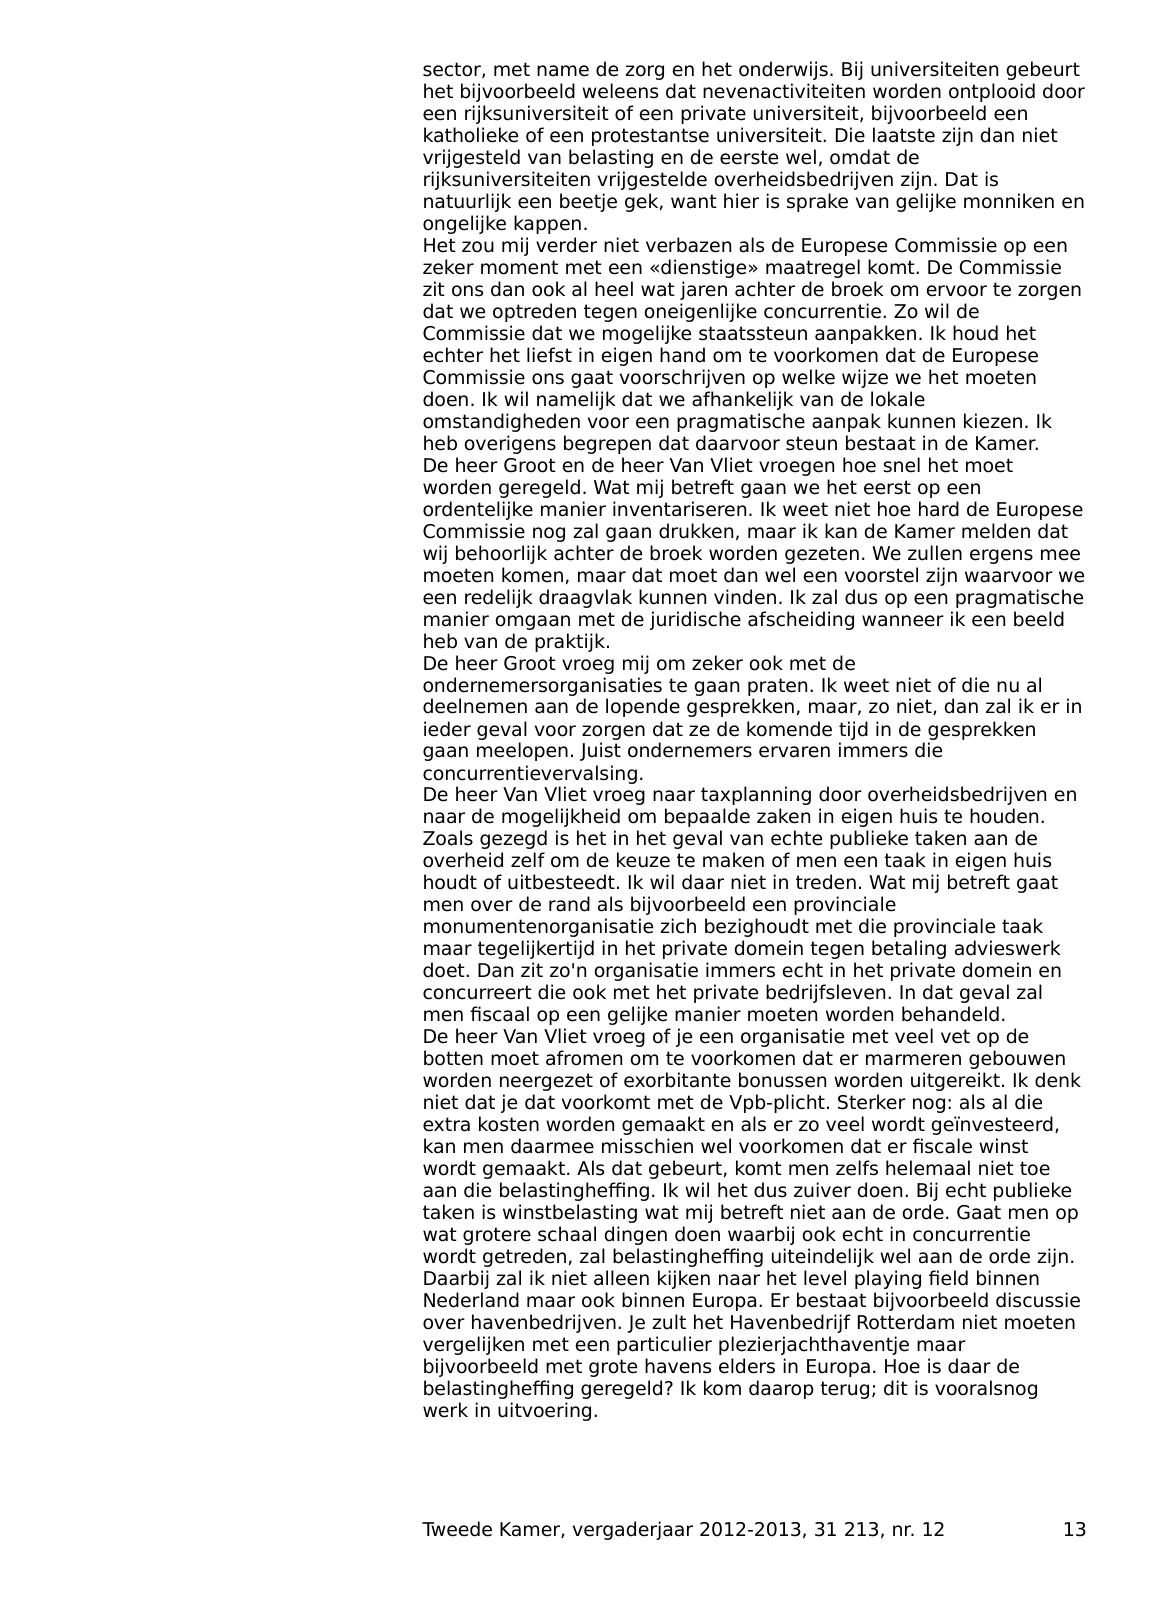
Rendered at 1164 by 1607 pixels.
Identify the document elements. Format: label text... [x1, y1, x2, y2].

text De heer Groot en de heer Van Vliet vroegen hoe snel het moet worden geregeld. Wat mij betreft gaan we het eerst op een ordentelijke manier inventariseren. Ik weet niet hoe hard de Europese Commissie nog zal gaan drukken, maar ik kan de Kamer melden dat wij behoorlijk achter de broek worden gezeten. We zullen ergens mee moeten komen, maar dat moet dan wel een voorstel zijn waarvoor we een redelijk draagvlak kunnen vinden. Ik zal dus op een pragmatische manier omgaan met de juridische afscheiding wanneer ik een beeld heb van de praktijk. [422, 455, 1087, 652]
text sector, met name de zorg en het onderwijs. Bij universiteiten gebeurt het bijvoorbeeld weleens dat nevenactiviteiten worden ontplooid door een rijksuniversiteit of een private universiteit, bijvoorbeeld een katholieke of een protestantse universiteit. Die laatste zijn dan niet vrijgesteld van belasting en de eerste wel, omdat de rijksuniversiteiten vrijgestelde overheidsbedrijven zijn. Dat is natuurlijk een beetje gek, want hier is sprake van gelijke monniken en ongelijke kappen. [422, 59, 1087, 235]
text Het zou mij verder niet verbazen als de Europese Commissie op een zeker moment met een «dienstige» maatregel komt. De Commissie zit ons dan ook al heel wat jaren achter de broek om ervoor te zorgen dat we optreden tegen oneigenlijke concurrentie. Zo wil de Commissie dat we mogelijke staatssteun aanpakken. Ik houd het echter het liefst in eigen hand om te voorkomen dat de Europese Commissie ons gaat voorschrijven op welke wijze we het moeten doen. Ik wil namelijk dat we afhankelijk van de lokale omstandigheden voor een pragmatische aanpak kunnen kiezen. Ik heb overigens begrepen dat daarvoor steun bestaat in de Kamer. [422, 235, 1087, 455]
text De heer Groot vroeg mij om zeker ook met de ondernemersorganisaties te gaan praten. Ik weet niet of die nu al deelnemen aan de lopende gesprekken, maar, zo niet, dan zal ik er in ieder geval voor zorgen dat ze de komende tijd in de gesprekken gaan meelopen. Juist ondernemers ervaren immers die concurrentievervalsing. [422, 652, 1087, 784]
text De heer Van Vliet vroeg of je een organisatie met veel vet op de botten moet afromen om te voorkomen dat er marmeren gebouwen worden neergezet of exorbitante bonussen worden uitgereikt. Ik denk niet dat je dat voorkomt met de Vpb-plicht. Sterker nog: als al die extra kosten worden gemaakt en als er zo veel wordt geïnvesteerd, kan men daarmee misschien wel voorkomen dat er fiscale winst wordt gemaakt. Als dat gebeurt, komt men zelfs helemaal niet toe aan die belastingheffing. Ik wil het dus zuiver doen. Bij echt publieke taken is winstbelasting wat mij betreft niet aan de orde. Gaat men op wat grotere schaal dingen doen waarbij ook echt in concurrentie wordt getreden, zal belastingheffing uiteindelijk wel aan de orde zijn. Daarbij zal ik niet alleen kijken naar het level playing field binnen Nederland maar ook binnen Europa. Er bestaat bijvoorbeeld discussie over havenbedrijven. Je zult het Havenbedrijf Rotterdam niet moeten vergelijken met een particulier plezierjachthaventje maar bijvoorbeeld met grote havens elders in Europa. Hoe is daar de belastingheffing geregeld? Ik kom daarop terug; dit is vooralsnog werk in uitvoering. [422, 1026, 1087, 1422]
text De heer Van Vliet vroeg naar taxplanning door overheidsbedrijven en naar de mogelijkheid om bepaalde zaken in eigen huis te houden. Zoals gezegd is het in het geval van echte publieke taken aan de overheid zelf om de keuze te maken of men een taak in eigen huis houdt of uitbesteedt. Ik wil daar niet in treden. Wat mij betreft gaat men over de rand als bijvoorbeeld een provinciale monumentenorganisatie zich bezighoudt met die provinciale taak maar tegelijkertijd in het private domein tegen betaling advieswerk doet. Dan zit zo'n organisatie immers echt in het private domein en concurreert die ook met het private bedrijfsleven. In dat geval zal men fiscaal op een gelijke manier moeten worden behandeld. [422, 784, 1087, 1026]
